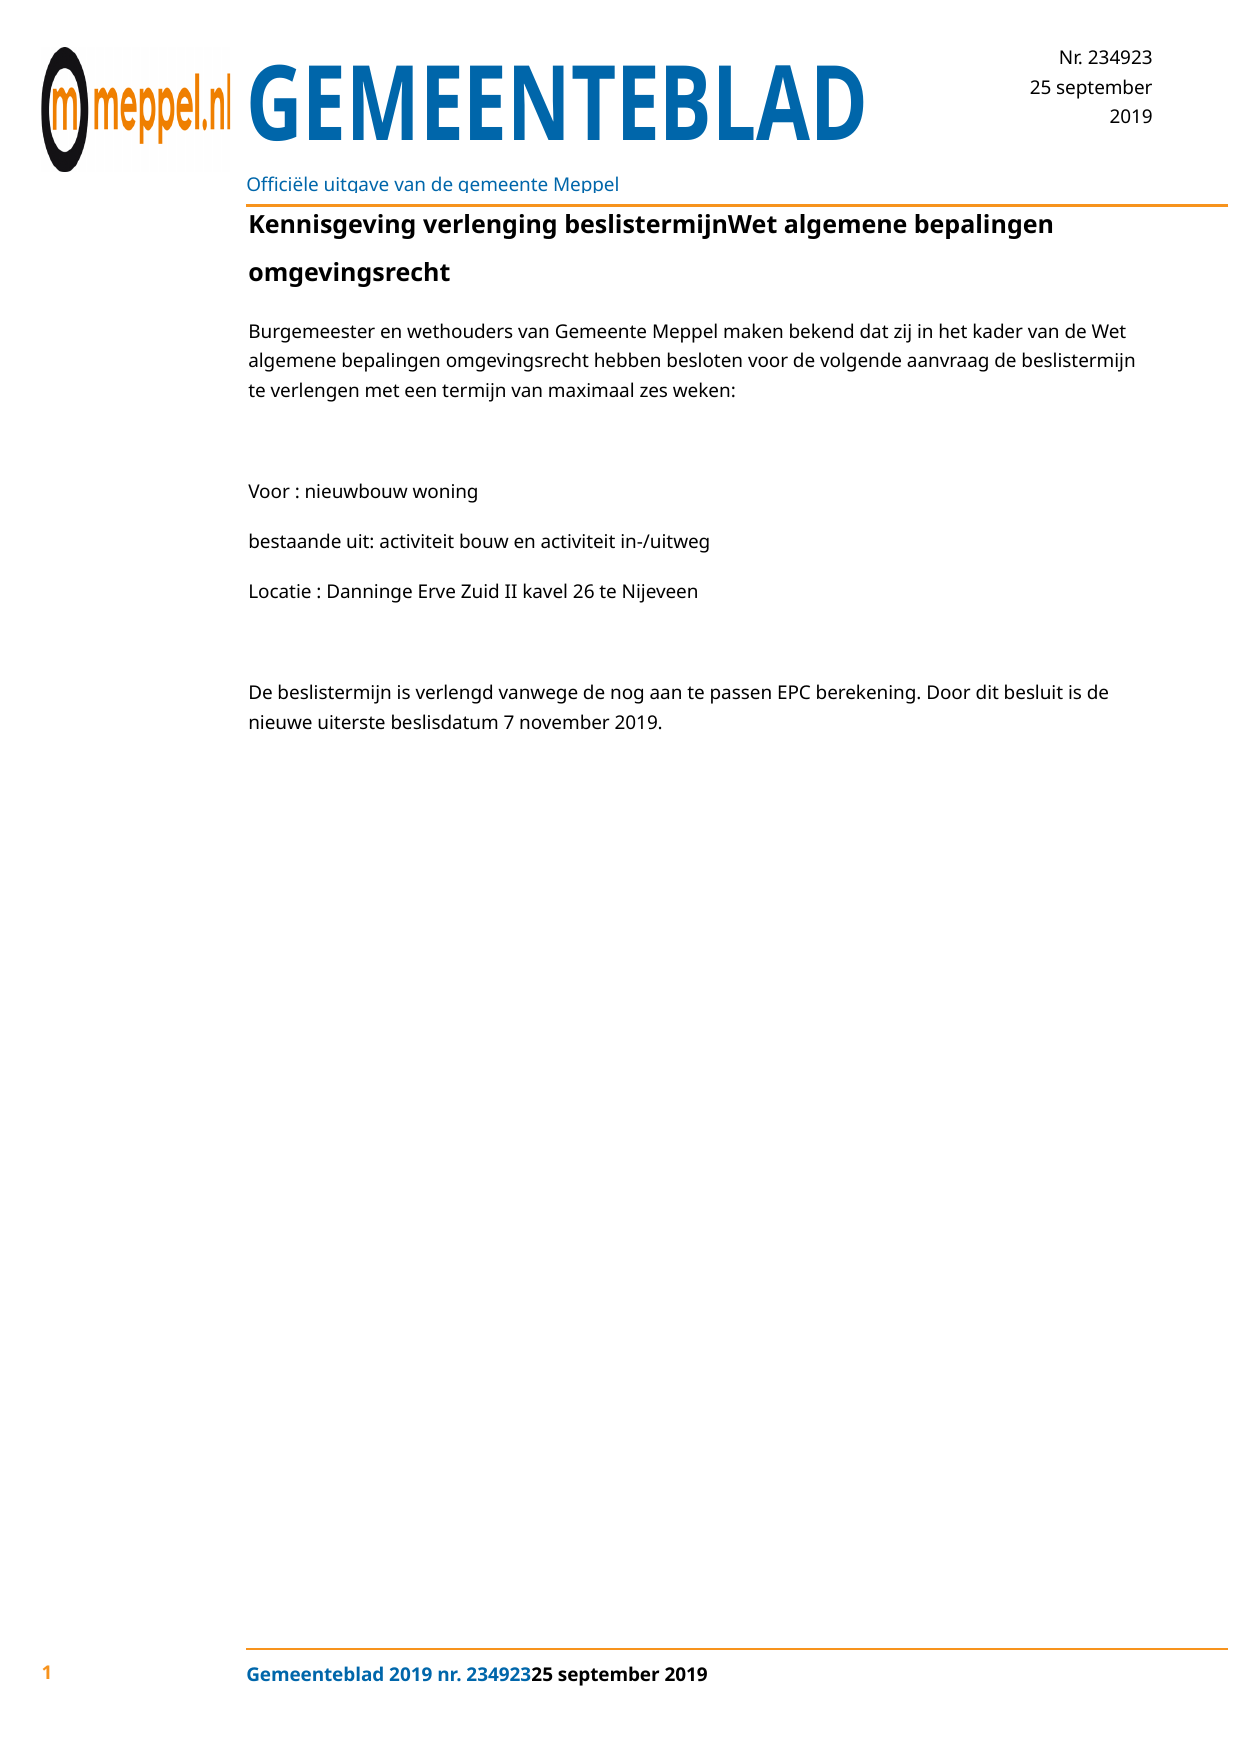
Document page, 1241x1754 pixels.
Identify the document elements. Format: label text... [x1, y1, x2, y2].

text Burgemeester en wethouders van Gemeente Meppel maken bekend dat zij in het kader van de Wet algemene bepalingen omgevingsrecht hebben besloten voor de volgende aanvraag de beslistermijn te verlengen met een termijn van maximaal zes weken: [248, 318, 1152, 403]
text Voor : nieuwbouw woning [248, 478, 1152, 504]
picture [41, 47, 231, 172]
text Locatie : Danninge Erve Zuid II kavel 26 te Nijeveen [248, 579, 1152, 604]
text bestaande uit: activiteit bouw en activiteit in-/uitweg [248, 528, 1152, 554]
text Kennisgeving verlenging beslistermijnWet algemene bepalingen omgevingsrecht [248, 207, 1152, 288]
text De beslistermijn is verlengd vanwege de nog aan te passen EPC berekening. Door dit besluit is de nieuwe uiterste beslisdatum 7 november 2019. [248, 679, 1152, 735]
